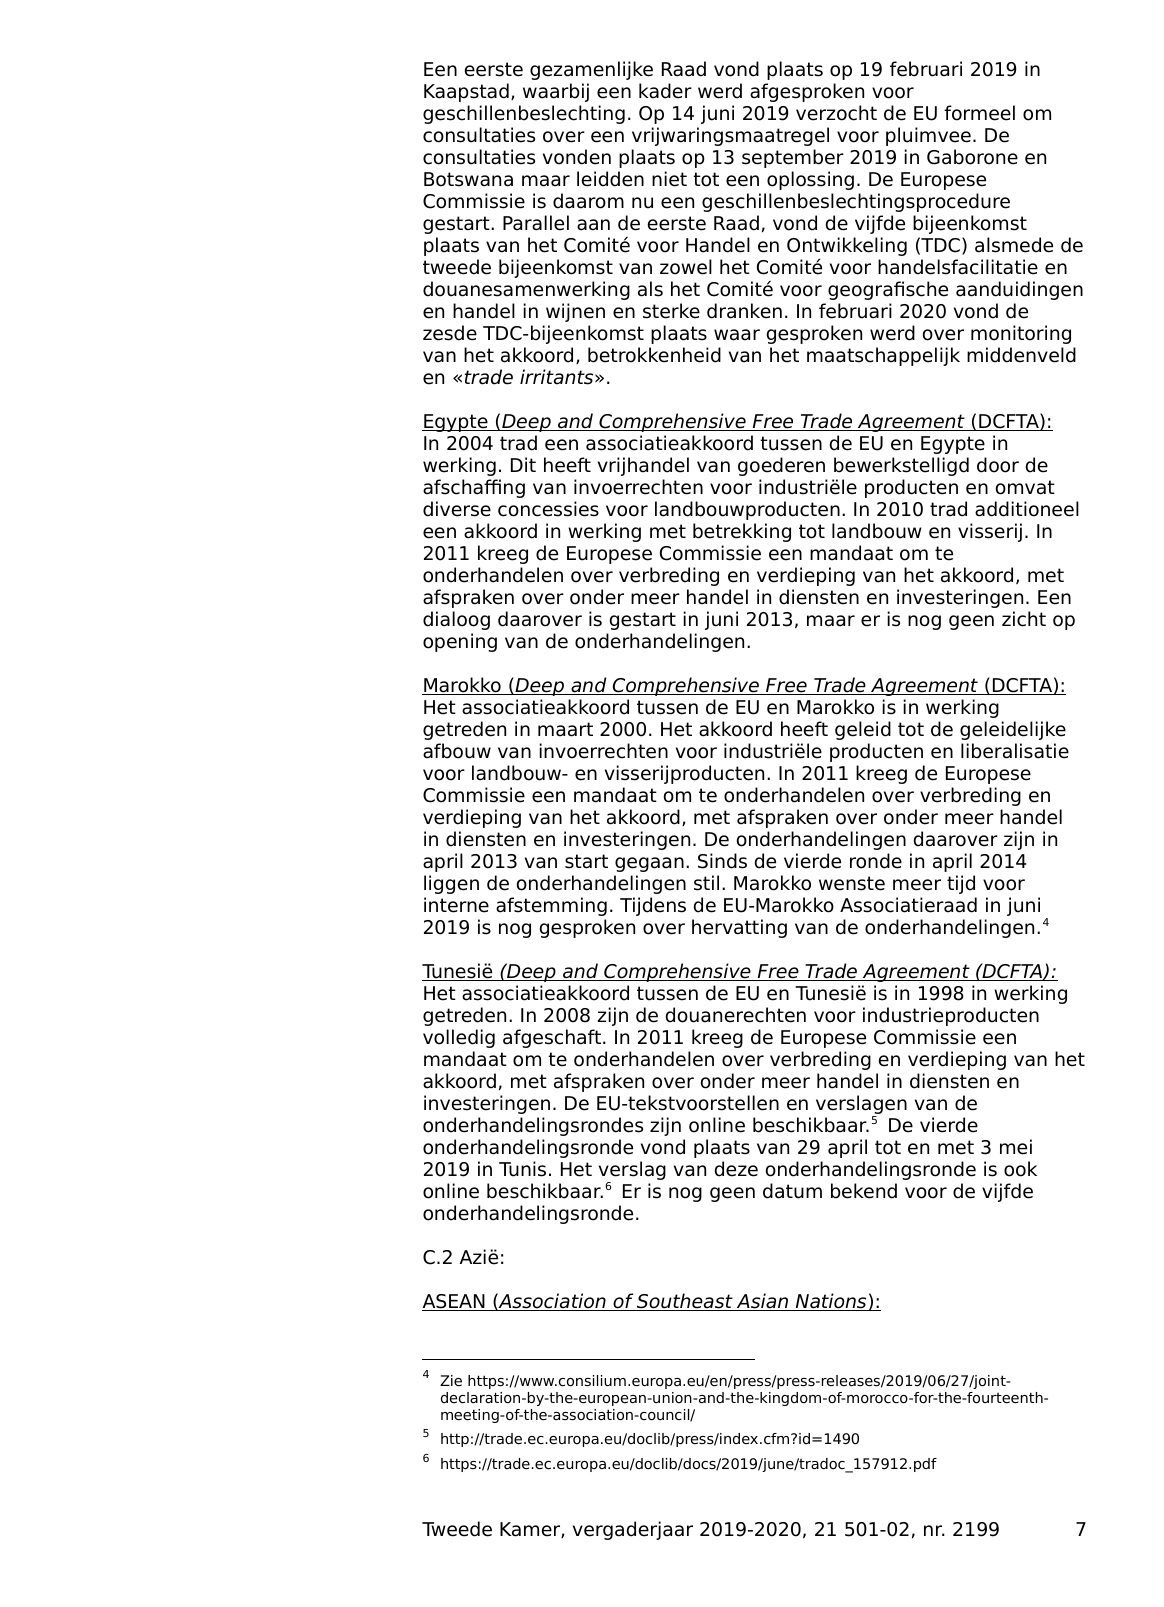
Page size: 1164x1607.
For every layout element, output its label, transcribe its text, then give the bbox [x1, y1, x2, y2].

text Het associatieakkoord tussen de EU en Marokko is in werking getreden in maart 2000. Het akkoord heeft geleid tot de geleidelijke afbouw van invoerrechten voor industriële producten en liberalisatie voor landbouw- en visserijproducten. In 2011 kreeg de Europese Commissie een mandaat om te onderhandelen over verbreding en verdieping van het akkoord, met afspraken over onder meer handel in diensten en investeringen. De onderhandelingen daarover zijn in april 2013 van start gegaan. Sinds de vierde ronde in april 2014 liggen de onderhandelingen stil. Marokko wenste meer tijd voor interne afstemming. Tijdens de EU-Marokko Associatieraad in juni 2019 is nog gesproken over hervatting van de onderhandelingen. [422, 697, 1087, 939]
text Egypte (Deep and Comprehensive Free Trade Agreement (DCFTA): [422, 411, 1087, 433]
text Het associatieakkoord tussen de EU en Tunesië is in 1998 in werking getreden. In 2008 zijn de douanerechten voor industrieproducten volledig afgeschaft. In 2011 kreeg de Europese Commissie een mandaat om te onderhandelen over verbreding en verdieping van het akkoord, met afspraken over onder meer handel in diensten en investeringen. De EU-tekstvoorstellen en verslagen van de onderhandelingsrondes zijn online beschikbaar. De vierde onderhandelingsronde vond plaats van 29 april tot en met 3 mei 2019 in Tunis. Het verslag van deze onderhandelingsronde is ook online beschikbaar. Er is nog geen datum bekend voor de vijfde onderhandelingsronde. [422, 983, 1087, 1224]
text ASEAN (Association of Southeast Asian Nations): [422, 1291, 1087, 1313]
text Zie https://www.consilium.europa.eu/en/press/press-releases/2019/06/27/joint-declaration-by-the-european-union-and-the-kingdom-of-morocco-for-the-fourteenth-meeting-of-the-association-council/ [422, 1368, 1087, 1424]
text https://trade.ec.europa.eu/doclib/docs/2019/june/tradoc_157912.pdf [422, 1452, 1087, 1474]
text C.2 Azië: [422, 1247, 1087, 1269]
text In 2004 trad een associatieakkoord tussen de EU en Egypte in werking. Dit heeft vrijhandel van goederen bewerkstelligd door de afschaffing van invoerrechten voor industriële producten en omvat diverse concessies voor landbouwproducten. In 2010 trad additioneel een akkoord in werking met betrekking tot landbouw en visserij. In 2011 kreeg de Europese Commissie een mandaat om te onderhandelen over verbreding en verdieping van het akkoord, met afspraken over onder meer handel in diensten en investeringen. Een dialoog daarover is gestart in juni 2013, maar er is nog geen zicht op opening van de onderhandelingen. [422, 433, 1087, 653]
text http://trade.ec.europa.eu/doclib/press/index.cfm?id=1490 [422, 1427, 1087, 1449]
text Een eerste gezamenlijke Raad vond plaats op 19 februari 2019 in Kaapstad, waarbij een kader werd afgesproken voor geschillenbeslechting. Op 14 juni 2019 verzocht de EU formeel om consultaties over een vrijwaringsmaatregel voor pluimvee. De consultaties vonden plaats op 13 september 2019 in Gaborone en Botswana maar leidden niet tot een oplossing. De Europese Commissie is daarom nu een geschillenbeslechtingsprocedure gestart. Parallel aan de eerste Raad, vond de vijfde bijeenkomst plaats van het Comité voor Handel en Ontwikkeling (TDC) alsmede de tweede bijeenkomst van zowel het Comité voor handelsfacilitatie en douanesamenwerking als het Comité voor geografische aanduidingen en handel in wijnen en sterke dranken. In februari 2020 vond de zesde TDC-bijeenkomst plaats waar gesproken werd over monitoring van het akkoord, betrokkenheid van het maatschappelijk middenveld en «trade irritants». [422, 59, 1087, 389]
text Tunesië (Deep and Comprehensive Free Trade Agreement (DCFTA): [422, 961, 1087, 983]
text Marokko (Deep and Comprehensive Free Trade Agreement (DCFTA): [422, 675, 1087, 697]
